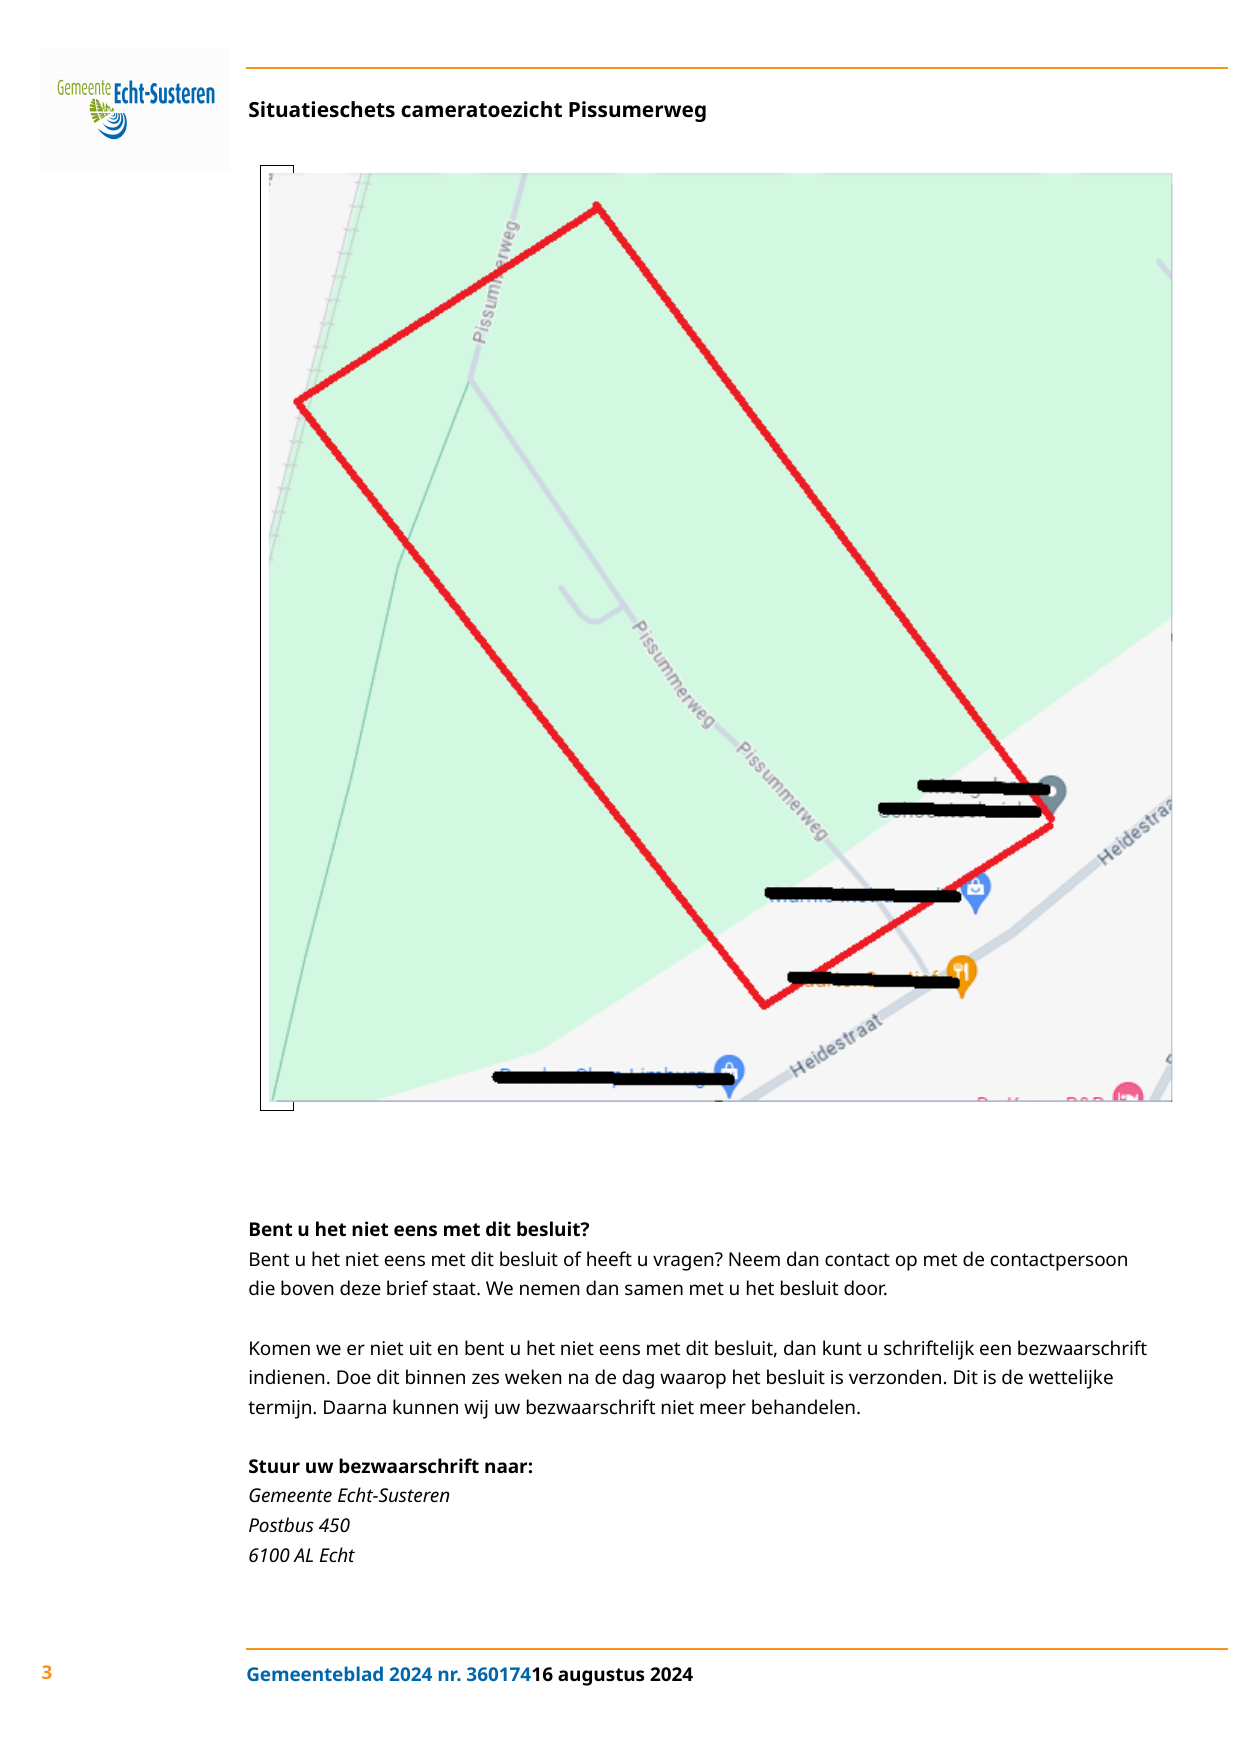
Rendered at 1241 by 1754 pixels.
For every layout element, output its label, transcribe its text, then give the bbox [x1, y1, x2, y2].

text Bent u het niet eens met dit besluit? [248, 1216, 1152, 1242]
picture [41, 47, 231, 172]
text Bent u het niet eens met dit besluit of heeft u vragen? Neem dan contact op met de contactpersoon die boven deze brief staat. We nemen dan samen met u het besluit door. [248, 1246, 1152, 1301]
text Stuur uw bezwaarschrift naar: [248, 1453, 1152, 1479]
text 6100 AL Echt [248, 1542, 1152, 1567]
text Postbus 450 [248, 1512, 1152, 1538]
text Situatieschets cameratoezicht Pissumerweg [248, 95, 1152, 123]
text Gemeente Echt-Susteren [248, 1483, 1152, 1508]
text Komen we er niet uit en bent u het niet eens met dit besluit, dan kunt u schriftelijk een bezwaarschrift indienen. Doe dit binnen zes weken na de dag waarop het besluit is verzonden. Dit is de wettelijke termijn. Daarna kunnen wij uw bezwaarschrift niet meer behandelen. [248, 1335, 1152, 1419]
picture [268, 173, 1173, 1102]
